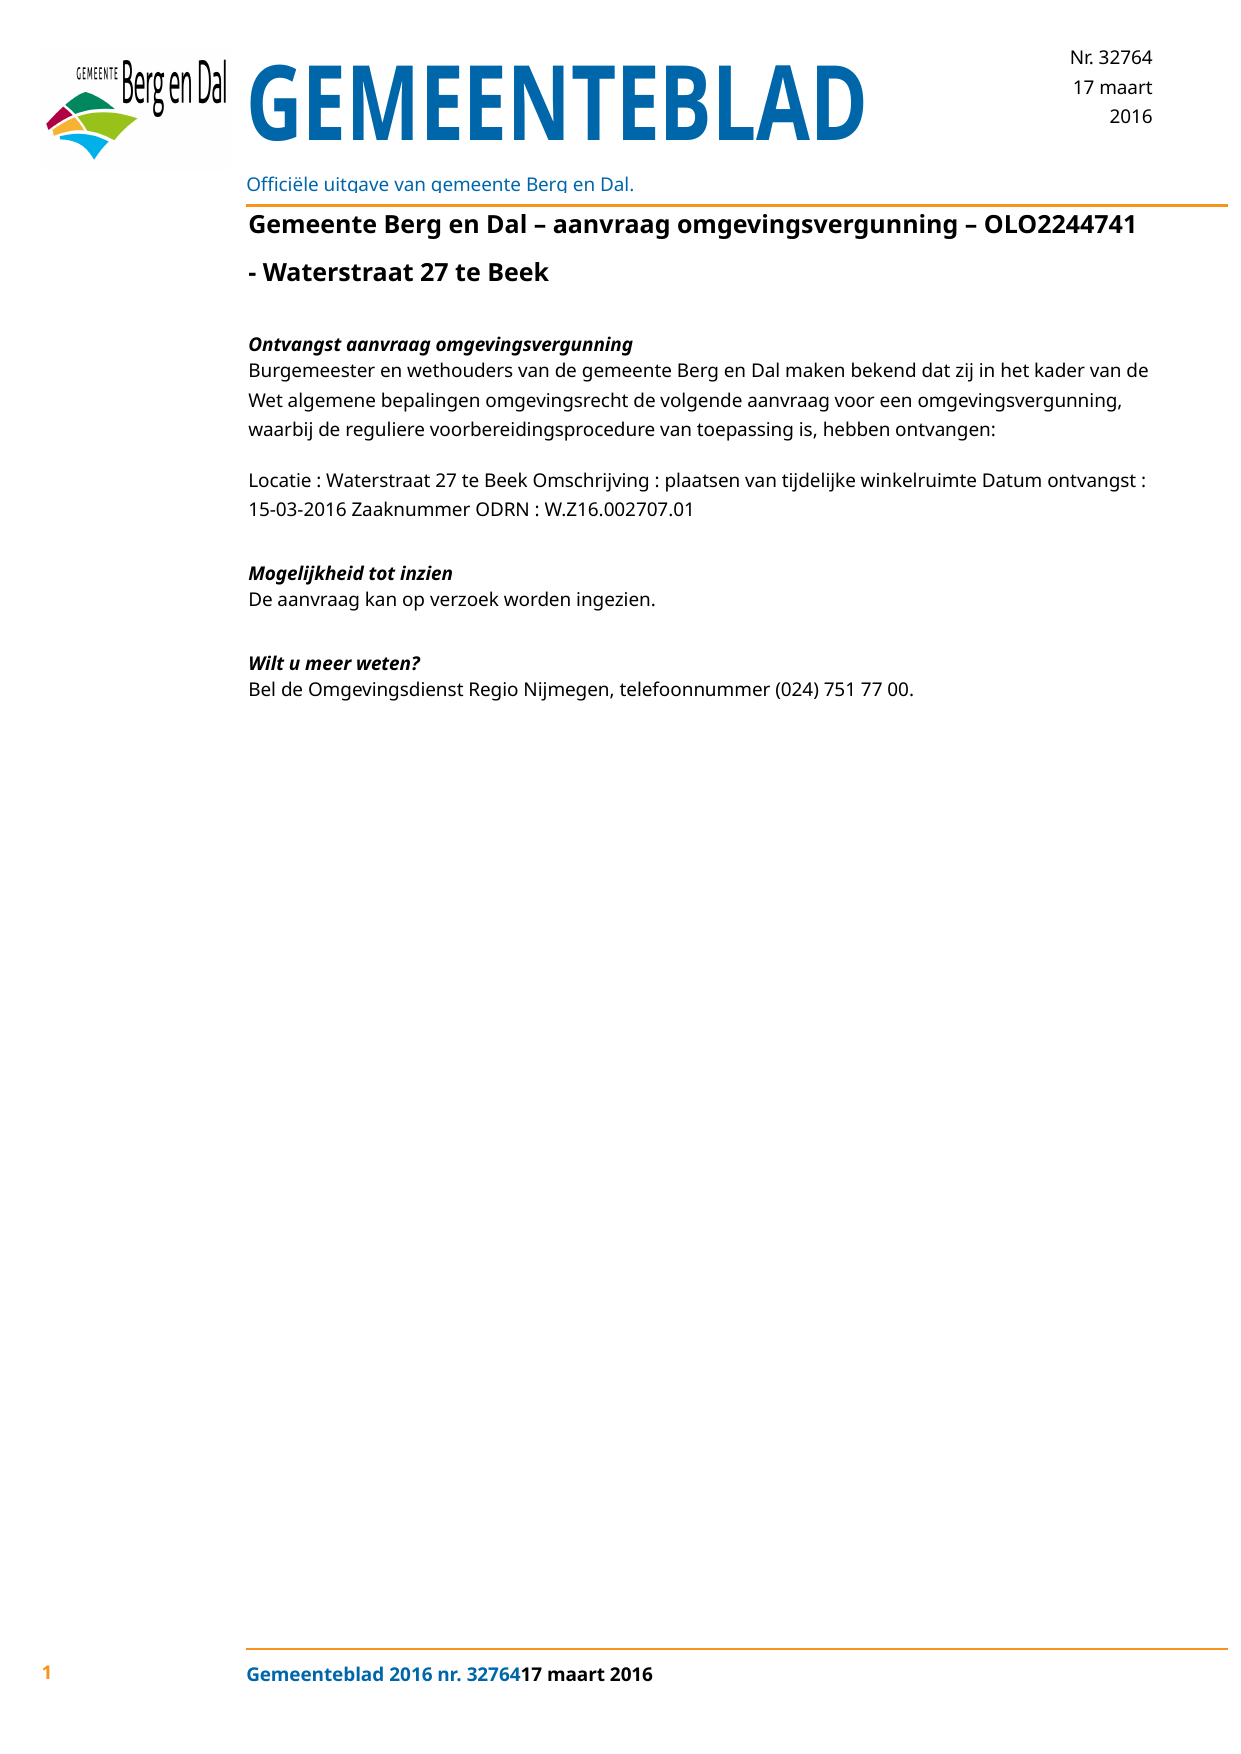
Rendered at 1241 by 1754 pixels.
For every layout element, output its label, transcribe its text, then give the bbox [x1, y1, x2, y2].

text Bel de Omgevingsdienst Regio Nijmegen, telefoonnummer (024) 751 77 00. [248, 676, 1152, 701]
text Burgemeester en wethouders van de gemeente Berg en Dal maken bekend dat zij in het kader van de Wet algemene bepalingen omgevingsrecht de volgende aanvraag voor een omgevingsvergunning, waarbij de reguliere voorbereidingsprocedure van toepassing is, hebben ontvangen: [248, 357, 1152, 442]
text Locatie : Waterstraat 27 te Beek Omschrijving : plaatsen van tijdelijke winkelruimte Datum ontvangst : 15-03-2016 Zaaknummer ODRN : W.Z16.002707.01 [248, 467, 1152, 522]
text De aanvraag kan op verzoek worden ingezien. [248, 586, 1152, 612]
text Ontvangst aanvraag omgevingsvergunning [248, 331, 1152, 357]
text Wilt u meer weten? [248, 650, 1152, 676]
text Mogelijkheid tot inzien [248, 560, 1152, 586]
text Gemeente Berg en Dal – aanvraag omgevingsvergunning – OLO2244741 - Waterstraat 27 te Beek [248, 207, 1152, 288]
picture [41, 47, 231, 172]
